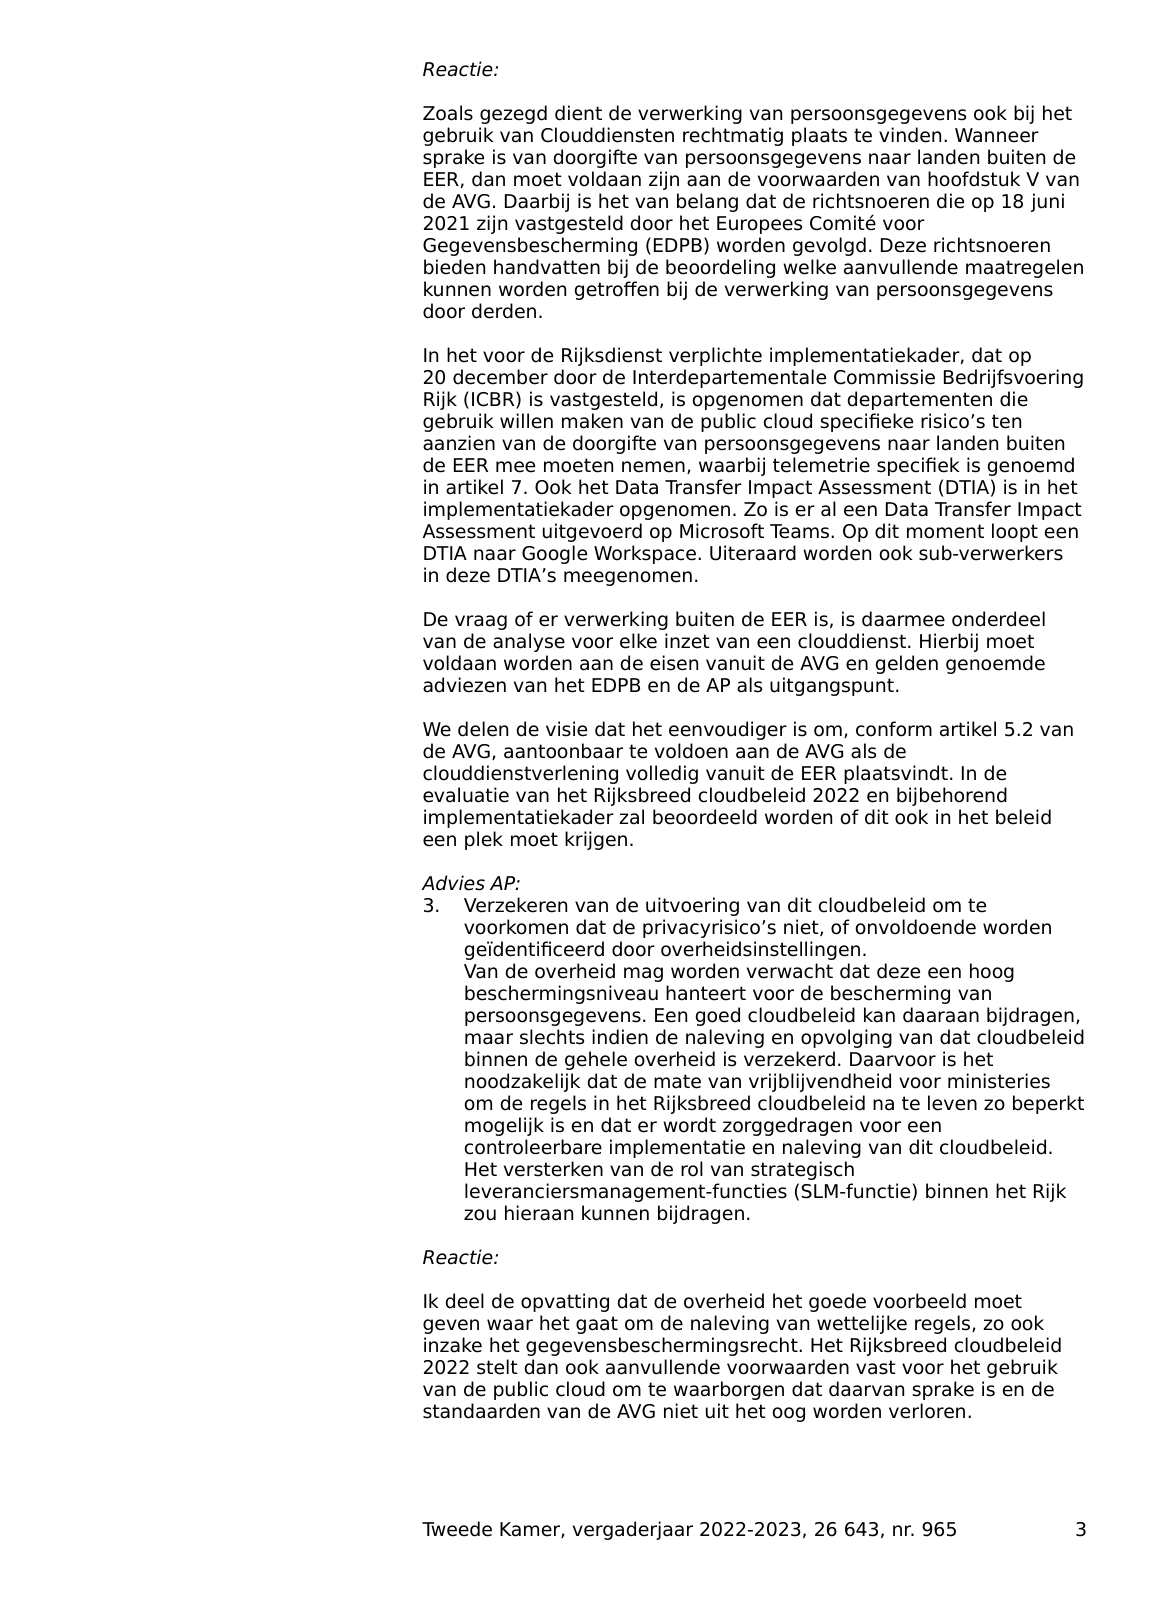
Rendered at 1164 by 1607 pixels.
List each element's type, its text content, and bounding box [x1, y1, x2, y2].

text Ik deel de opvatting dat de overheid het goede voorbeeld moet geven waar het gaat om de naleving van wettelijke regels, zo ook inzake het gegevensbeschermingsrecht. Het Rijksbreed cloudbeleid 2022 stelt dan ook aanvullende voorwaarden vast voor het gebruik van de public cloud om te waarborgen dat daarvan sprake is en de standaarden van de AVG niet uit het oog worden verloren. [422, 1291, 1087, 1423]
text 3. Verzekeren van de uitvoering van dit cloudbeleid om te voorkomen dat de privacyrisico’s niet, of onvoldoende worden geïdentificeerd door overheidsinstellingen. [422, 895, 1087, 961]
subtitle Reactie: [422, 59, 1087, 81]
text In het voor de Rijksdienst verplichte implementatiekader, dat op 20 december door de Interdepartementale Commissie Bedrijfsvoering Rijk (ICBR) is vastgesteld, is opgenomen dat departementen die gebruik willen maken van de public cloud specifieke risico’s ten aanzien van de doorgifte van persoonsgegevens naar landen buiten de EER mee moeten nemen, waarbij telemetrie specifiek is genoemd in artikel 7. Ook het Data Transfer Impact Assessment (DTIA) is in het implementatiekader opgenomen. Zo is er al een Data Transfer Impact Assessment uitgevoerd op Microsoft Teams. Op dit moment loopt een DTIA naar Google Workspace. Uiteraard worden ook sub-verwerkers in deze DTIA’s meegenomen. [422, 345, 1087, 587]
subtitle Reactie: [422, 1247, 1087, 1269]
subtitle Advies AP: [422, 873, 1087, 895]
text We delen de visie dat het eenvoudiger is om, conform artikel 5.2 van de AVG, aantoonbaar te voldoen aan de AVG als de clouddienstverlening volledig vanuit de EER plaatsvindt. In de evaluatie van het Rijksbreed cloudbeleid 2022 en bijbehorend implementatiekader zal beoordeeld worden of dit ook in het beleid een plek moet krijgen. [422, 719, 1087, 851]
text Van de overheid mag worden verwacht dat deze een hoog beschermingsniveau hanteert voor de bescherming van persoonsgegevens. Een goed cloudbeleid kan daaraan bijdragen, maar slechts indien de naleving en opvolging van dat cloudbeleid binnen de gehele overheid is verzekerd. Daarvoor is het noodzakelijk dat de mate van vrijblijvendheid voor ministeries om de regels in het Rijksbreed cloudbeleid na te leven zo beperkt mogelijk is en dat er wordt zorggedragen voor een controleerbare implementatie en naleving van dit cloudbeleid. Het versterken van de rol van strategisch leveranciersmanagement-functies (SLM-functie) binnen het Rijk zou hieraan kunnen bijdragen. [464, 961, 1087, 1225]
text De vraag of er verwerking buiten de EER is, is daarmee onderdeel van de analyse voor elke inzet van een clouddienst. Hierbij moet voldaan worden aan de eisen vanuit de AVG en gelden genoemde adviezen van het EDPB en de AP als uitgangspunt. [422, 609, 1087, 697]
text Zoals gezegd dient de verwerking van persoonsgegevens ook bij het gebruik van Clouddiensten rechtmatig plaats te vinden. Wanneer sprake is van doorgifte van persoonsgegevens naar landen buiten de EER, dan moet voldaan zijn aan de voorwaarden van hoofdstuk V van de AVG. Daarbij is het van belang dat de richtsnoeren die op 18 juni 2021 zijn vastgesteld door het Europees Comité voor Gegevensbescherming (EDPB) worden gevolgd. Deze richtsnoeren bieden handvatten bij de beoordeling welke aanvullende maatregelen kunnen worden getroffen bij de verwerking van persoonsgegevens door derden. [422, 103, 1087, 323]
